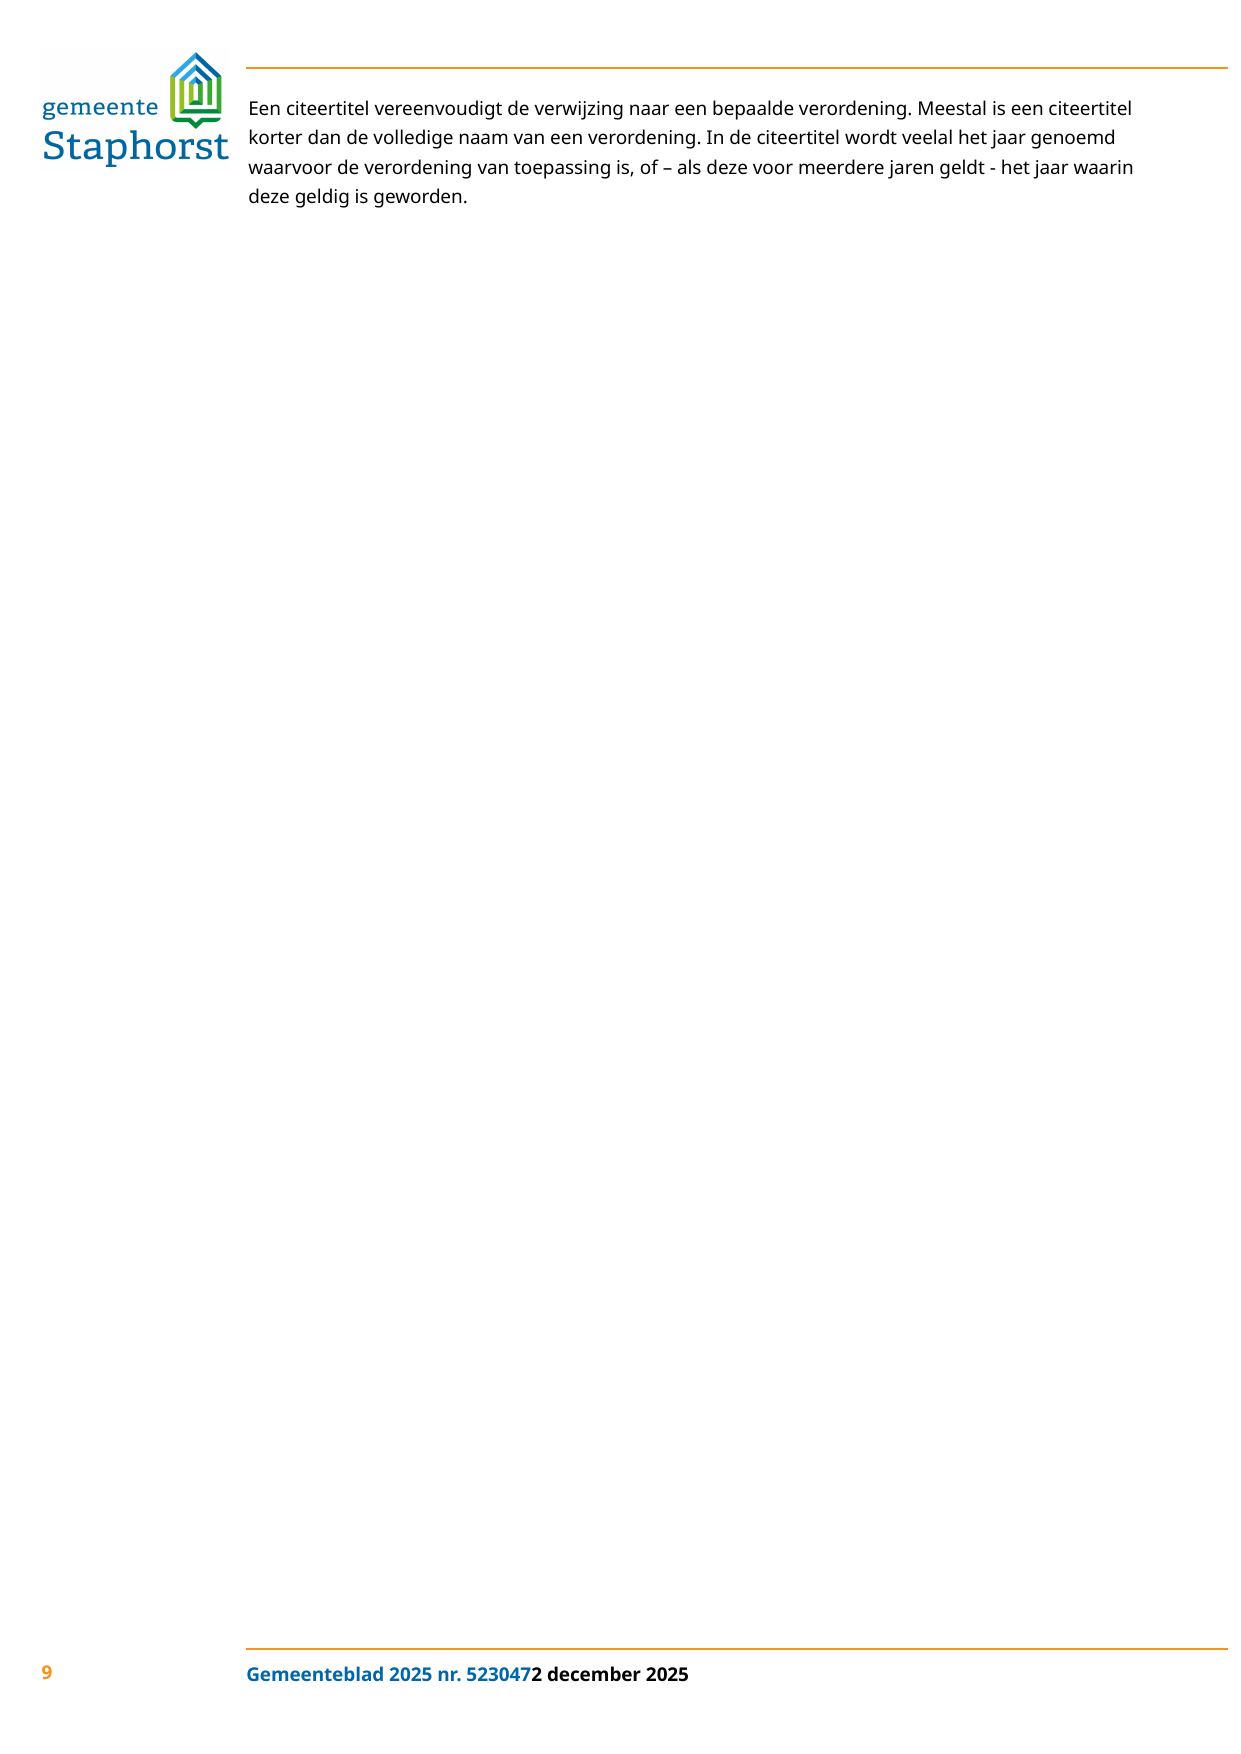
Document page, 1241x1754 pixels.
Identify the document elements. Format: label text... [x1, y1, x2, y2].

text Een citeertitel vereenvoudigt de verwijzing naar een bepaalde verordening. Meestal is een citeertitel korter dan de volledige naam van een verordening. In de citeertitel wordt veelal het jaar genoemd waarvoor de verordening van toepassing is, of – als deze voor meerdere jaren geldt - het jaar waarin deze geldig is geworden. [248, 95, 1152, 209]
picture [41, 47, 231, 172]
